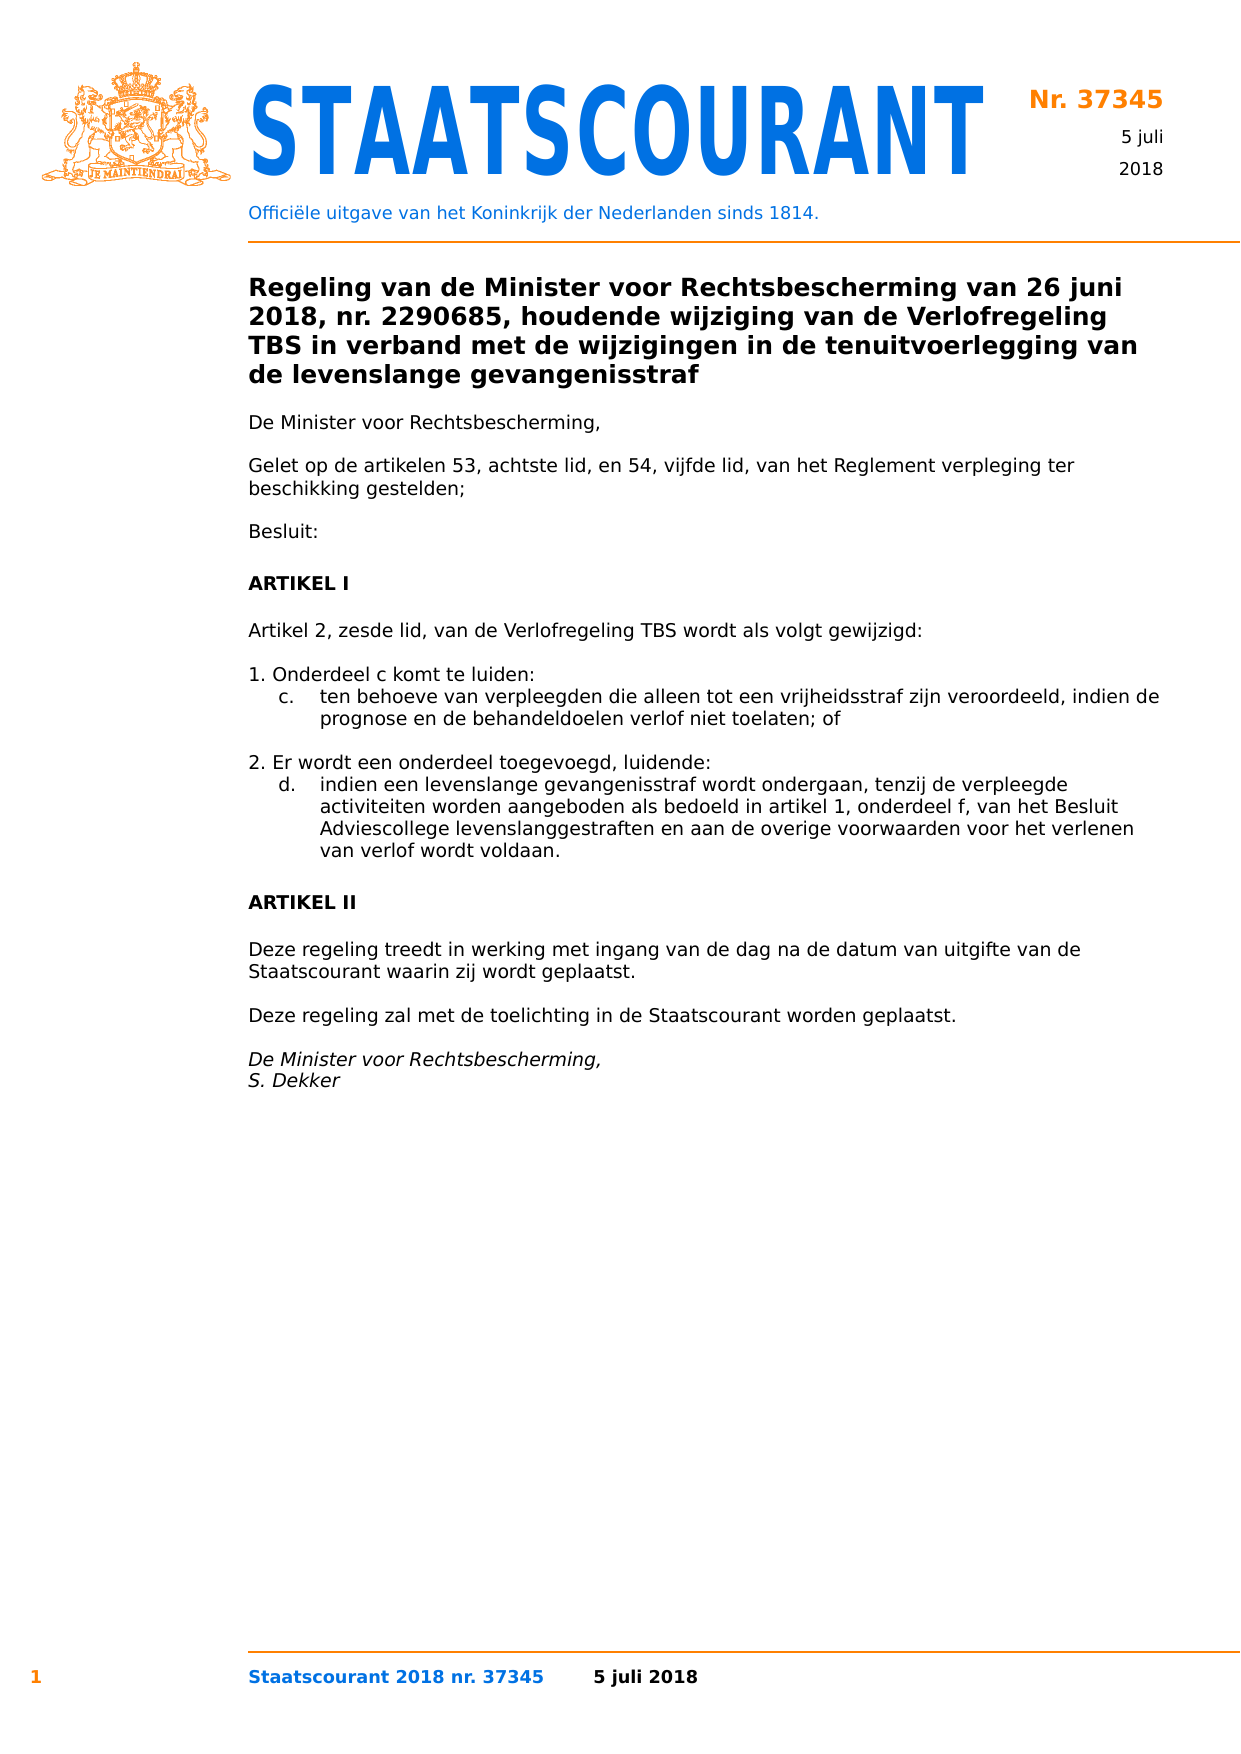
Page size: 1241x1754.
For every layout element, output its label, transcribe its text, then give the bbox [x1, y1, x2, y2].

text Deze regeling treedt in werking met ingang van de dag na de datum van uitgifte van de Staatscourant waarin zij wordt geplaatst. [248, 939, 1163, 983]
text Artikel 2, zesde lid, van de Verlofregeling TBS wordt als volgt gewijzigd: [248, 620, 1163, 642]
table_header STAATSCOURANT [248, 62, 998, 203]
text De Minister voor Rechtsbescherming, [248, 412, 1163, 433]
text 2. Er wordt een onderdeel toegevoegd, luidende: [248, 752, 1163, 774]
text c. ten behoeve van verpleegden die alleen tot een vrijheidsstraf zijn veroordeeld, indien de prognose en de behandeldoelen verlof niet toelaten; of [278, 686, 1163, 730]
table_header Nr. 37345 [998, 62, 1240, 121]
text Deze regeling zal met de toelichting in de Staatscourant worden geplaatst. [248, 1004, 1163, 1027]
table_header [25, 62, 248, 241]
picture [41, 62, 231, 186]
text Besluit: [248, 521, 1163, 543]
text d. indien een levenslange gevangenisstraf wordt ondergaan, tenzij de verpleegde activiteiten worden aangeboden als bedoeld in artikel 1, onderdeel f, van het Besluit Adviescollege levenslanggestraften en aan de overige voorwaarden voor het verlenen van verlof wordt voldaan. [278, 774, 1163, 862]
text 1. Onderdeel c komt te luiden: [248, 664, 1163, 686]
subtitle ARTIKEL I [248, 573, 1163, 595]
table_cell 2018 [998, 153, 1240, 203]
subtitle ARTIKEL II [248, 892, 1163, 914]
text De Minister voor Rechtsbescherming, S. Dekker [248, 1048, 1163, 1092]
table_cell 5 juli [998, 121, 1240, 153]
text Gelet op de artikelen 53, achtste lid, en 54, vijfde lid, van het Reglement verpleging ter beschikking gestelden; [248, 455, 1163, 499]
subtitle Regeling van de Minister voor Rechtsbescherming van 26 juni 2018, nr. 2290685, houdende wijziging van de Verlofregeling TBS in verband met de wijzigingen in de tenuitvoerlegging van de levenslange gevangenisstraf [248, 273, 1163, 390]
table_cell Officiële uitgave van het Koninkrijk der Nederlanden sinds 1814. [248, 203, 1240, 241]
